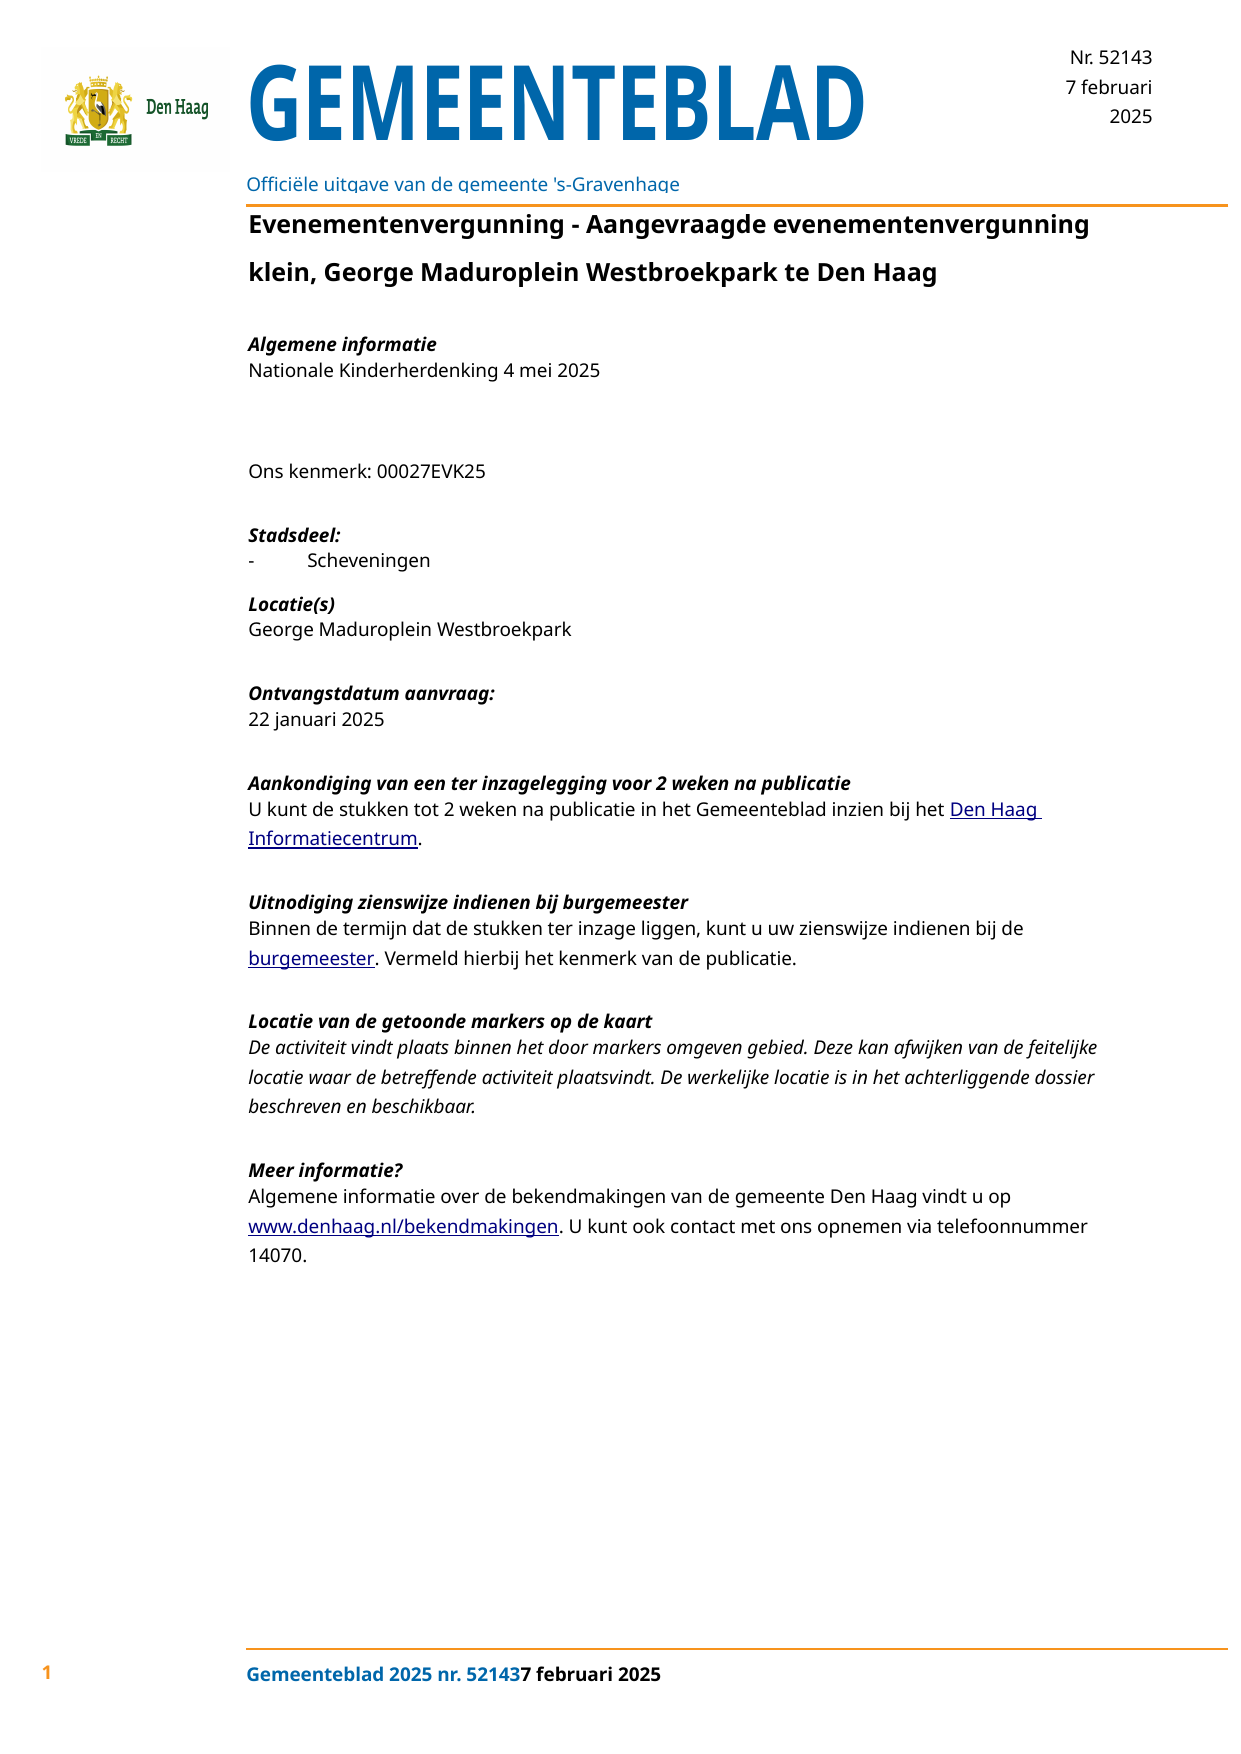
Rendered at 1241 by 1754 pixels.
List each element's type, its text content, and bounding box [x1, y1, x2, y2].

text Binnen de termijn dat de stukken ter inzage liggen, kunt u uw zienswijze indienen bij de burgemeester. Vermeld hierbij het kenmerk van de publicatie. [248, 915, 1152, 971]
text Aankondiging van een ter inzagelegging voor 2 weken na publicatie [248, 770, 1152, 796]
text U kunt de stukken tot 2 weken na publicatie in het Gemeenteblad inzien bij het Den Haag Informatiecentrum. [248, 796, 1152, 851]
text Stadsdeel: [248, 522, 1152, 548]
text De activiteit vindt plaats binnen het door markers omgeven gebied. Deze kan afwijken van de feitelijke locatie waar de betreffende activiteit plaatsvindt. De werkelijke locatie is in het achterliggende dossier beschreven en beschikbaar. [248, 1034, 1152, 1119]
text 22 januari 2025 [248, 706, 1152, 732]
text Ons kenmerk: 00027EVK25 [248, 458, 1152, 484]
text Locatie van de getoonde markers op de kaart [248, 1009, 1152, 1034]
picture [41, 47, 231, 172]
text Uitnodiging zienswijze indienen bij burgemeester [248, 889, 1152, 915]
list Scheveningen [248, 548, 1152, 573]
text Evenementenvergunning - Aangevraagde evenementenvergunning klein, George Maduroplein Westbroekpark te Den Haag [248, 207, 1152, 288]
text Meer informatie? [248, 1158, 1152, 1183]
text Algemene informatie over de bekendmakingen van de gemeente Den Haag vindt u op www.denhaag.nl/bekendmakingen. U kunt ook contact met ons opnemen via telefoonnummer 14070. [248, 1183, 1152, 1268]
text Ontvangstdatum aanvraag: [248, 681, 1152, 706]
text George Maduroplein Westbroekpark [248, 617, 1152, 642]
text Nationale Kinderherdenking 4 mei 2025 [248, 357, 1152, 383]
text Algemene informatie [248, 331, 1152, 357]
text Locatie(s) [248, 591, 1152, 617]
